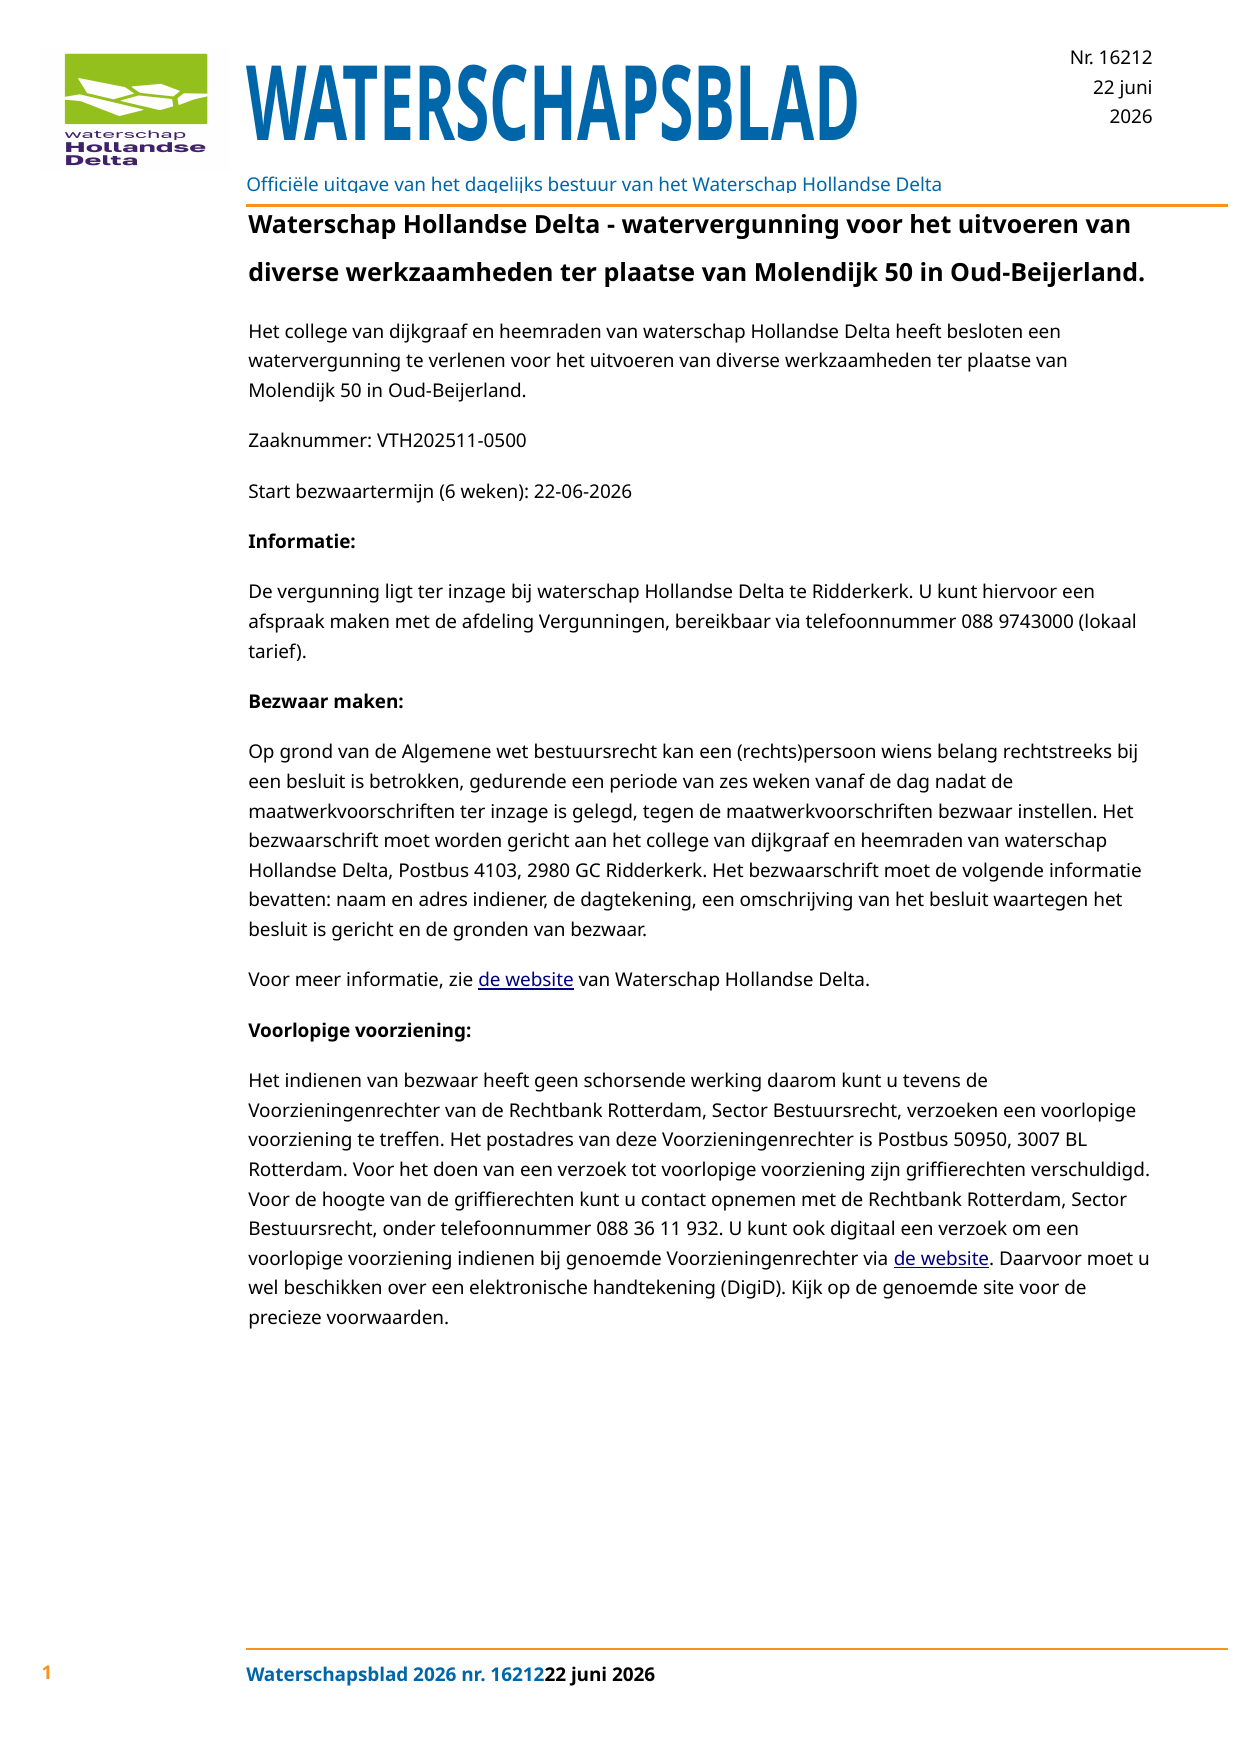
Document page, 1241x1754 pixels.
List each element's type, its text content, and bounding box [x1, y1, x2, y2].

text Bezwaar maken: [248, 688, 1152, 714]
text Zaaknummer: VTH202511-0500 [248, 427, 1152, 453]
text Voor meer informatie, zie de website van Waterschap Hollandse Delta. [248, 967, 1152, 992]
text Het college van dijkgraaf en heemraden van waterschap Hollandse Delta heeft besloten een watervergunning te verlenen voor het uitvoeren van diverse werkzaamheden ter plaatse van Molendijk 50 in Oud-Beijerland. [248, 318, 1152, 403]
text De vergunning ligt ter inzage bij waterschap Hollandse Delta te Ridderkerk. U kunt hiervoor een afspraak maken met de afdeling Vergunningen, bereikbaar via telefoonnummer 088 9743000 (lokaal tarief). [248, 579, 1152, 664]
text Voorlopige voorziening: [248, 1017, 1152, 1043]
text Op grond van de Algemene wet bestuursrecht kan een (rechts)persoon wiens belang rechtstreeks bij een besluit is betrokken, gedurende een periode van zes weken vanaf de dag nadat de maatwerkvoorschriften ter inzage is gelegd, tegen de maatwerkvoorschriften bezwaar instellen. Het bezwaarschrift moet worden gericht aan het college van dijkgraaf en heemraden van waterschap Hollandse Delta, Postbus 4103, 2980 GC Ridderkerk. Het bezwaarschrift moet de volgende informatie bevatten: naam en adres indiener, de dagtekening, een omschrijving van het besluit waartegen het besluit is gericht en de gronden van bezwaar. [248, 739, 1152, 942]
text Start bezwaartermijn (6 weken): 22-06-2026 [248, 478, 1152, 504]
text Informatie: [248, 528, 1152, 554]
text Het indienen van bezwaar heeft geen schorsende werking daarom kunt u tevens de Voorzieningenrechter van de Rechtbank Rotterdam, Sector Bestuursrecht, verzoeken een voorlopige voorziening te treffen. Het postadres van deze Voorzieningenrechter is Postbus 50950, 3007 BL Rotterdam. Voor het doen van een verzoek tot voorlopige voorziening zijn griffierechten verschuldigd. Voor de hoogte van de griffierechten kunt u contact opnemen met de Rechtbank Rotterdam, Sector Bestuursrecht, onder telefoonnummer 088 36 11 932. U kunt ook digitaal een verzoek om een voorlopige voorziening indienen bij genoemde Voorzieningenrechter via de website. Daarvoor moet u wel beschikken over een elektronische handtekening (DigiD). Kijk op de genoemde site voor de precieze voorwaarden. [248, 1067, 1152, 1330]
text Waterschap Hollandse Delta - watervergunning voor het uitvoeren van diverse werkzaamheden ter plaatse van Molendijk 50 in Oud-Beijerland. [248, 207, 1152, 288]
picture [41, 47, 231, 172]
